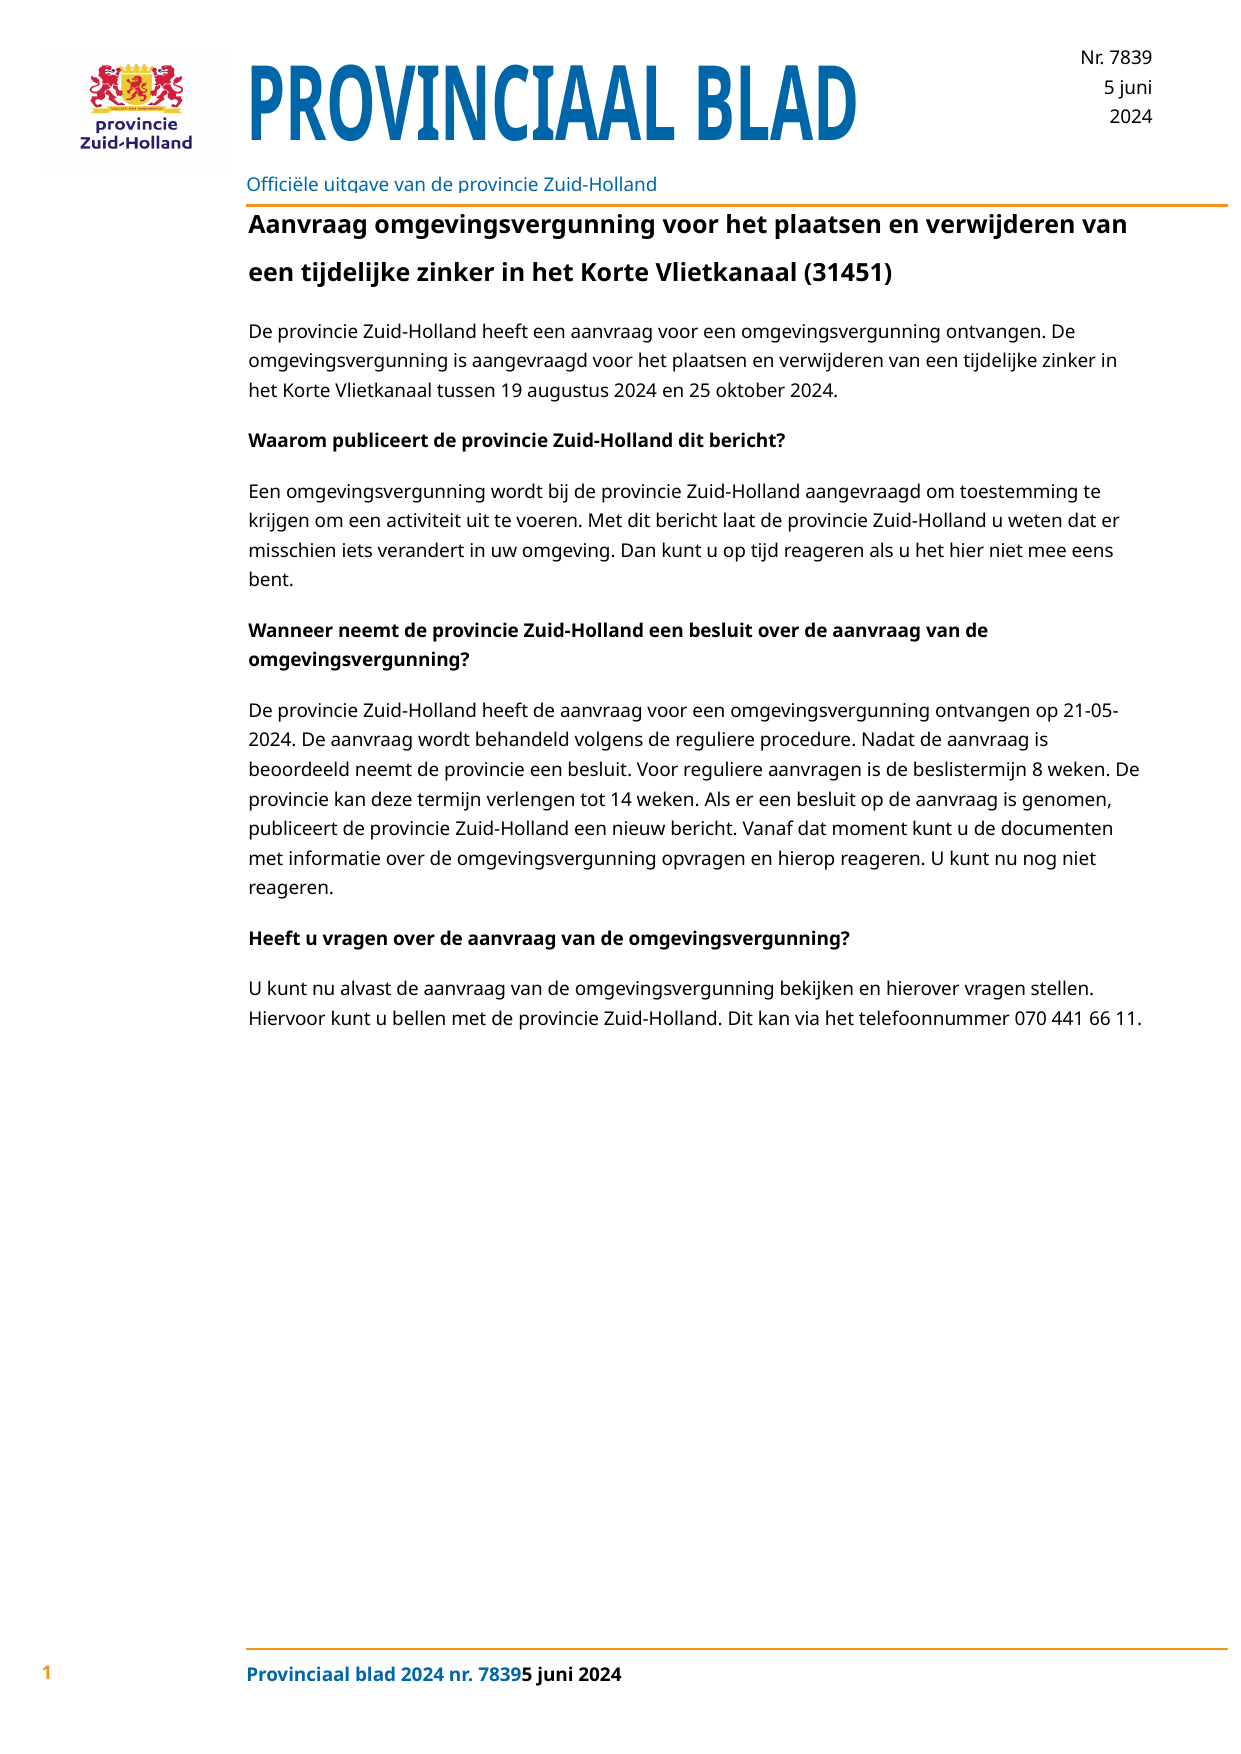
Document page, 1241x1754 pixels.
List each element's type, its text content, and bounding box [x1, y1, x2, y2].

text U kunt nu alvast de aanvraag van de omgevingsvergunning bekijken en hierover vragen stellen. Hiervoor kunt u bellen met de provincie Zuid-Holland. Dit kan via het telefoonnummer 070 441 66 11. [248, 975, 1152, 1031]
text Wanneer neemt de provincie Zuid-Holland een besluit over de aanvraag van de omgevingsvergunning? [248, 617, 1152, 672]
text Een omgevingsvergunning wordt bij de provincie Zuid-Holland aangevraagd om toestemming te krijgen om een activiteit uit te voeren. Met dit bericht laat de provincie Zuid-Holland u weten dat er misschien iets verandert in uw omgeving. Dan kunt u op tijd reageren als u het hier niet mee eens bent. [248, 478, 1152, 592]
text De provincie Zuid-Holland heeft de aanvraag voor een omgevingsvergunning ontvangen op 21-05-2024. De aanvraag wordt behandeld volgens de reguliere procedure. Nadat de aanvraag is beoordeeld neemt de provincie een besluit. Voor reguliere aanvragen is de beslistermijn 8 weken. De provincie kan deze termijn verlengen tot 14 weken. Als er een besluit op de aanvraag is genomen, publiceert de provincie Zuid-Holland een nieuw bericht. Vanaf dat moment kunt u de documenten met informatie over de omgevingsvergunning opvragen en hierop reageren. U kunt nu nog niet reageren. [248, 697, 1152, 900]
text Aanvraag omgevingsvergunning voor het plaatsen en verwijderen van een tijdelijke zinker in het Korte Vlietkanaal (31451) [248, 207, 1152, 288]
picture [41, 47, 231, 172]
text Heeft u vragen over de aanvraag van de omgevingsvergunning? [248, 925, 1152, 951]
text Waarom publiceert de provincie Zuid-Holland dit bericht? [248, 427, 1152, 453]
text De provincie Zuid-Holland heeft een aanvraag voor een omgevingsvergunning ontvangen. De omgevingsvergunning is aangevraagd voor het plaatsen en verwijderen van een tijdelijke zinker in het Korte Vlietkanaal tussen 19 augustus 2024 en 25 oktober 2024. [248, 318, 1152, 403]
